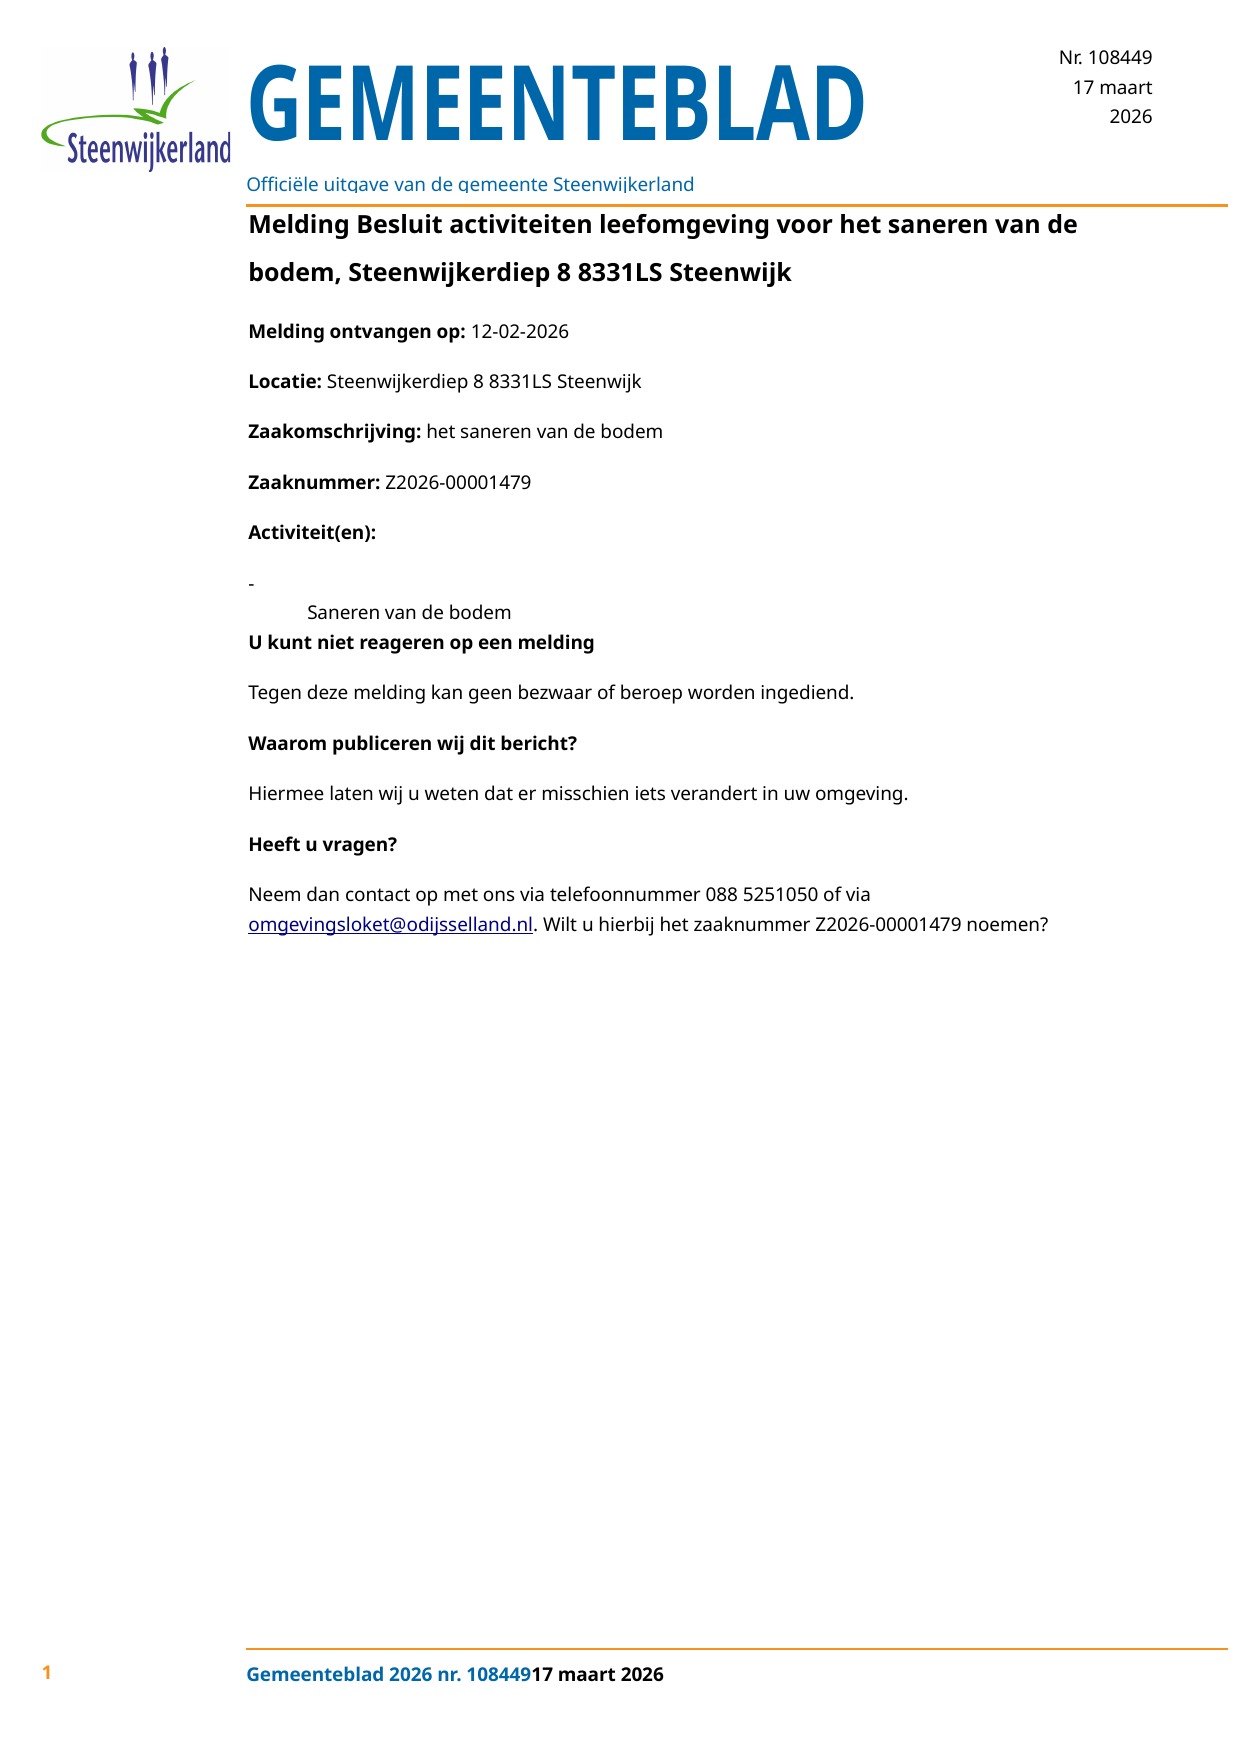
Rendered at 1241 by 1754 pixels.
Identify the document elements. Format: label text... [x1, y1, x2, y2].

text Neem dan contact op met ons via telefoonnummer 088 5251050 of via omgevingsloket@odijsselland.nl. Wilt u hierbij het zaaknummer Z2026-00001479 noemen? [248, 881, 1152, 937]
list Saneren van de bodem [248, 599, 1152, 625]
text Waarom publiceren wij dit bericht? [248, 730, 1152, 756]
text Locatie: Steenwijkerdiep 8 8331LS Steenwijk [248, 368, 1152, 394]
picture [41, 47, 231, 172]
text Hiermee laten wij u weten dat er misschien iets verandert in uw omgeving. [248, 780, 1152, 806]
text Melding Besluit activiteiten leefomgeving voor het saneren van de bodem, Steenwijkerdiep 8 8331LS Steenwijk [248, 207, 1152, 288]
text Tegen deze melding kan geen bezwaar of beroep worden ingediend. [248, 679, 1152, 705]
text Melding ontvangen op: 12-02-2026 [248, 318, 1152, 344]
text Zaakomschrijving: het saneren van de bodem [248, 419, 1152, 444]
text U kunt niet reageren op een melding [248, 629, 1152, 655]
text Zaaknummer: Z2026-00001479 [248, 469, 1152, 495]
text Activiteit(en): [248, 519, 1152, 545]
text Heeft u vragen? [248, 831, 1152, 857]
